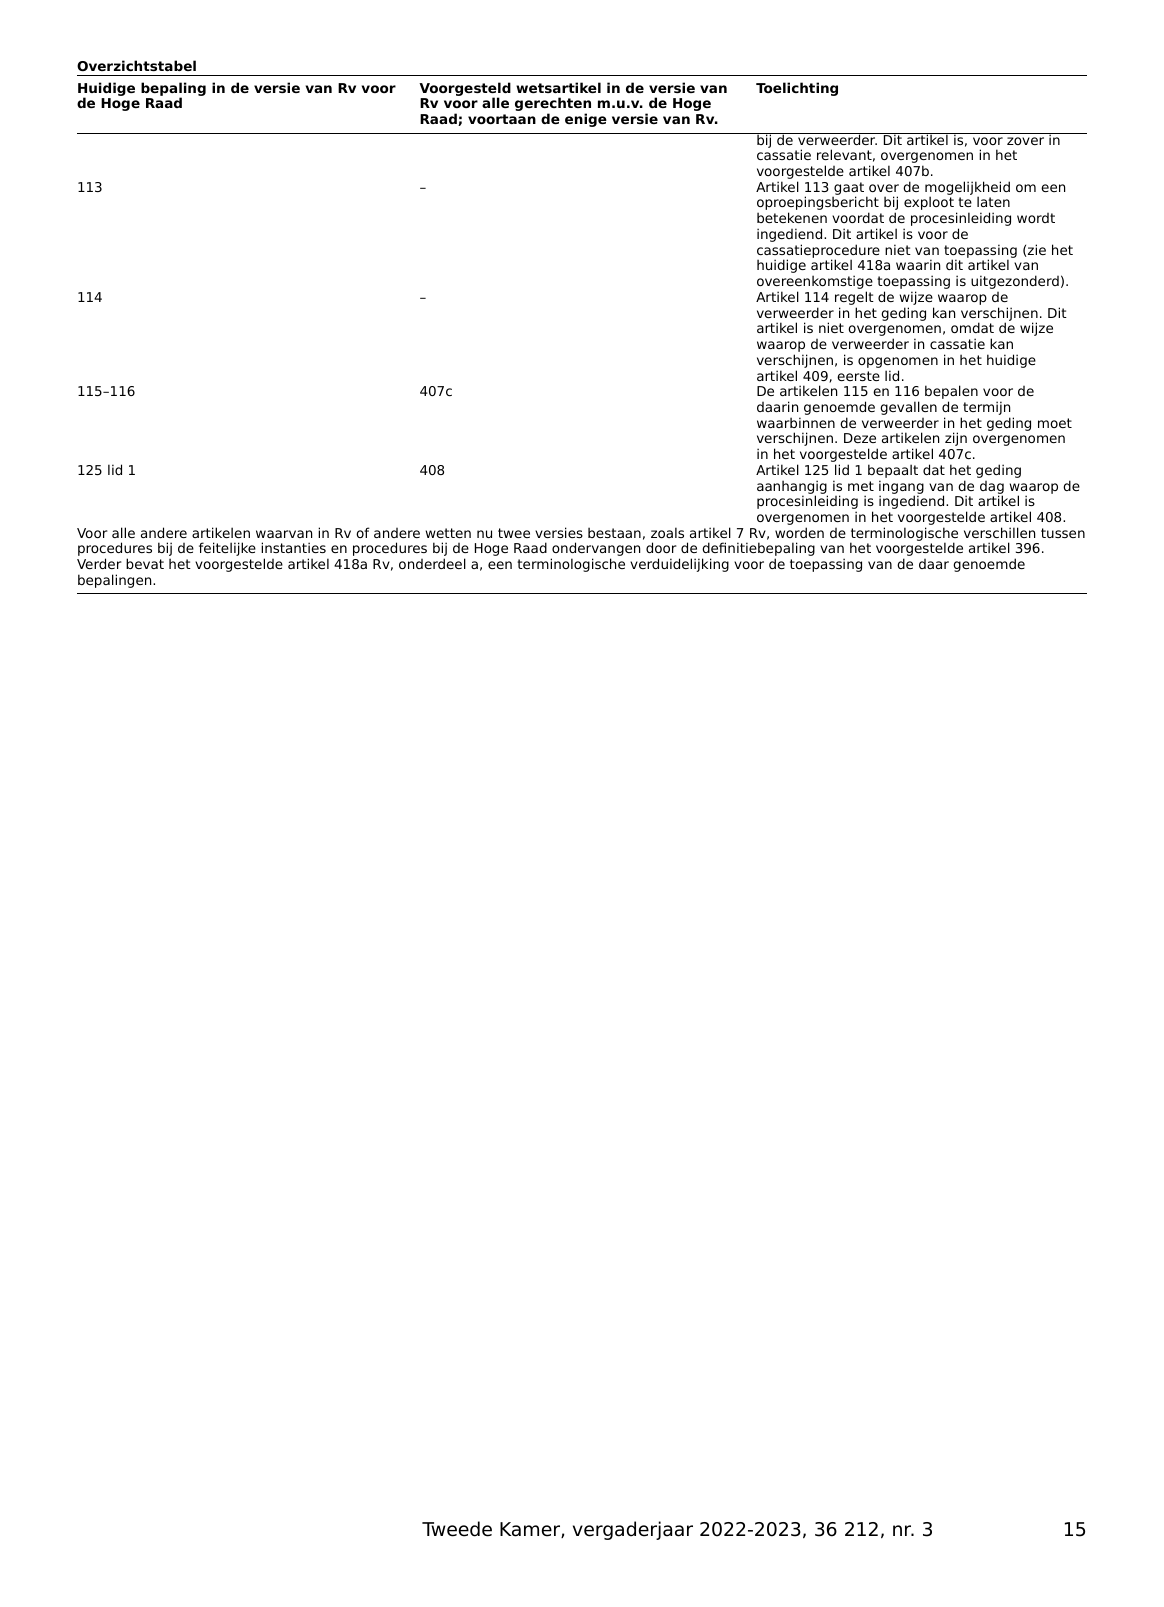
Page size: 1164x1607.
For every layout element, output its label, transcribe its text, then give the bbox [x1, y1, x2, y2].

table_cell [77, 134, 413, 179]
table_cell Artikel 125 lid 1 bepaalt dat het geding aanhangig is met ingang van de dag waarop de procesinleiding is ingediend. Dit artikel is overgenomen in het voorgestelde artikel 408. [750, 463, 1087, 526]
table_cell Voor alle andere artikelen waarvan in Rv of andere wetten nu twee versies bestaan, zoals artikel 7 Rv, worden de terminologische verschillen tussen procedures bij de feitelijke instanties en procedures bij de Hoge Raad ondervangen door de definitiebepaling van het voorgestelde artikel 396. Verder bevat het voorgestelde artikel 418a Rv, onderdeel a, een terminologische verduidelijking voor de toepassing van de daar genoemde bepalingen. [77, 526, 1087, 593]
table_cell 407c [413, 384, 750, 463]
table_cell bij de verweerder. Dit artikel is, voor zover in cassatie relevant, overgenomen in het voorgestelde artikel 407b. [750, 134, 1087, 179]
table_cell 115–116 [77, 384, 413, 463]
table_cell Artikel 113 gaat over de mogelijkheid om een oproepingsbericht bij exploot te laten betekenen voordat de procesinleiding wordt ingediend. Dit artikel is voor de cassatieprocedure niet van toepassing (zie het huidige artikel 418a waarin dit artikel van overeenkomstige toepassing is uitgezonderd). [750, 180, 1087, 290]
table_cell [413, 134, 750, 179]
table_cell Voorgesteld wetsartikel in de versie van Rv voor alle gerechten m.u.v. de Hoge Raad; voortaan de enige versie van Rv. [413, 76, 750, 132]
table_cell De artikelen 115 en 116 bepalen voor de daarin genoemde gevallen de termijn waarbinnen de verweerder in het geding moet verschijnen. Deze artikelen zijn overgenomen in het voorgestelde artikel 407c. [750, 384, 1087, 463]
table_cell Huidige bepaling in de versie van Rv voor de Hoge Raad [77, 76, 413, 132]
table_cell – [413, 290, 750, 384]
table_cell Toelichting [750, 76, 1087, 132]
table_cell 125 lid 1 [77, 463, 413, 526]
table_header Overzichtstabel [77, 59, 1087, 75]
table_cell 114 [77, 290, 413, 384]
table_cell 408 [413, 463, 750, 526]
table_cell 113 [77, 180, 413, 290]
table_cell – [413, 180, 750, 290]
table_cell Artikel 114 regelt de wijze waarop de verweerder in het geding kan verschijnen. Dit artikel is niet overgenomen, omdat de wijze waarop de verweerder in cassatie kan verschijnen, is opgenomen in het huidige artikel 409, eerste lid. [750, 290, 1087, 384]
